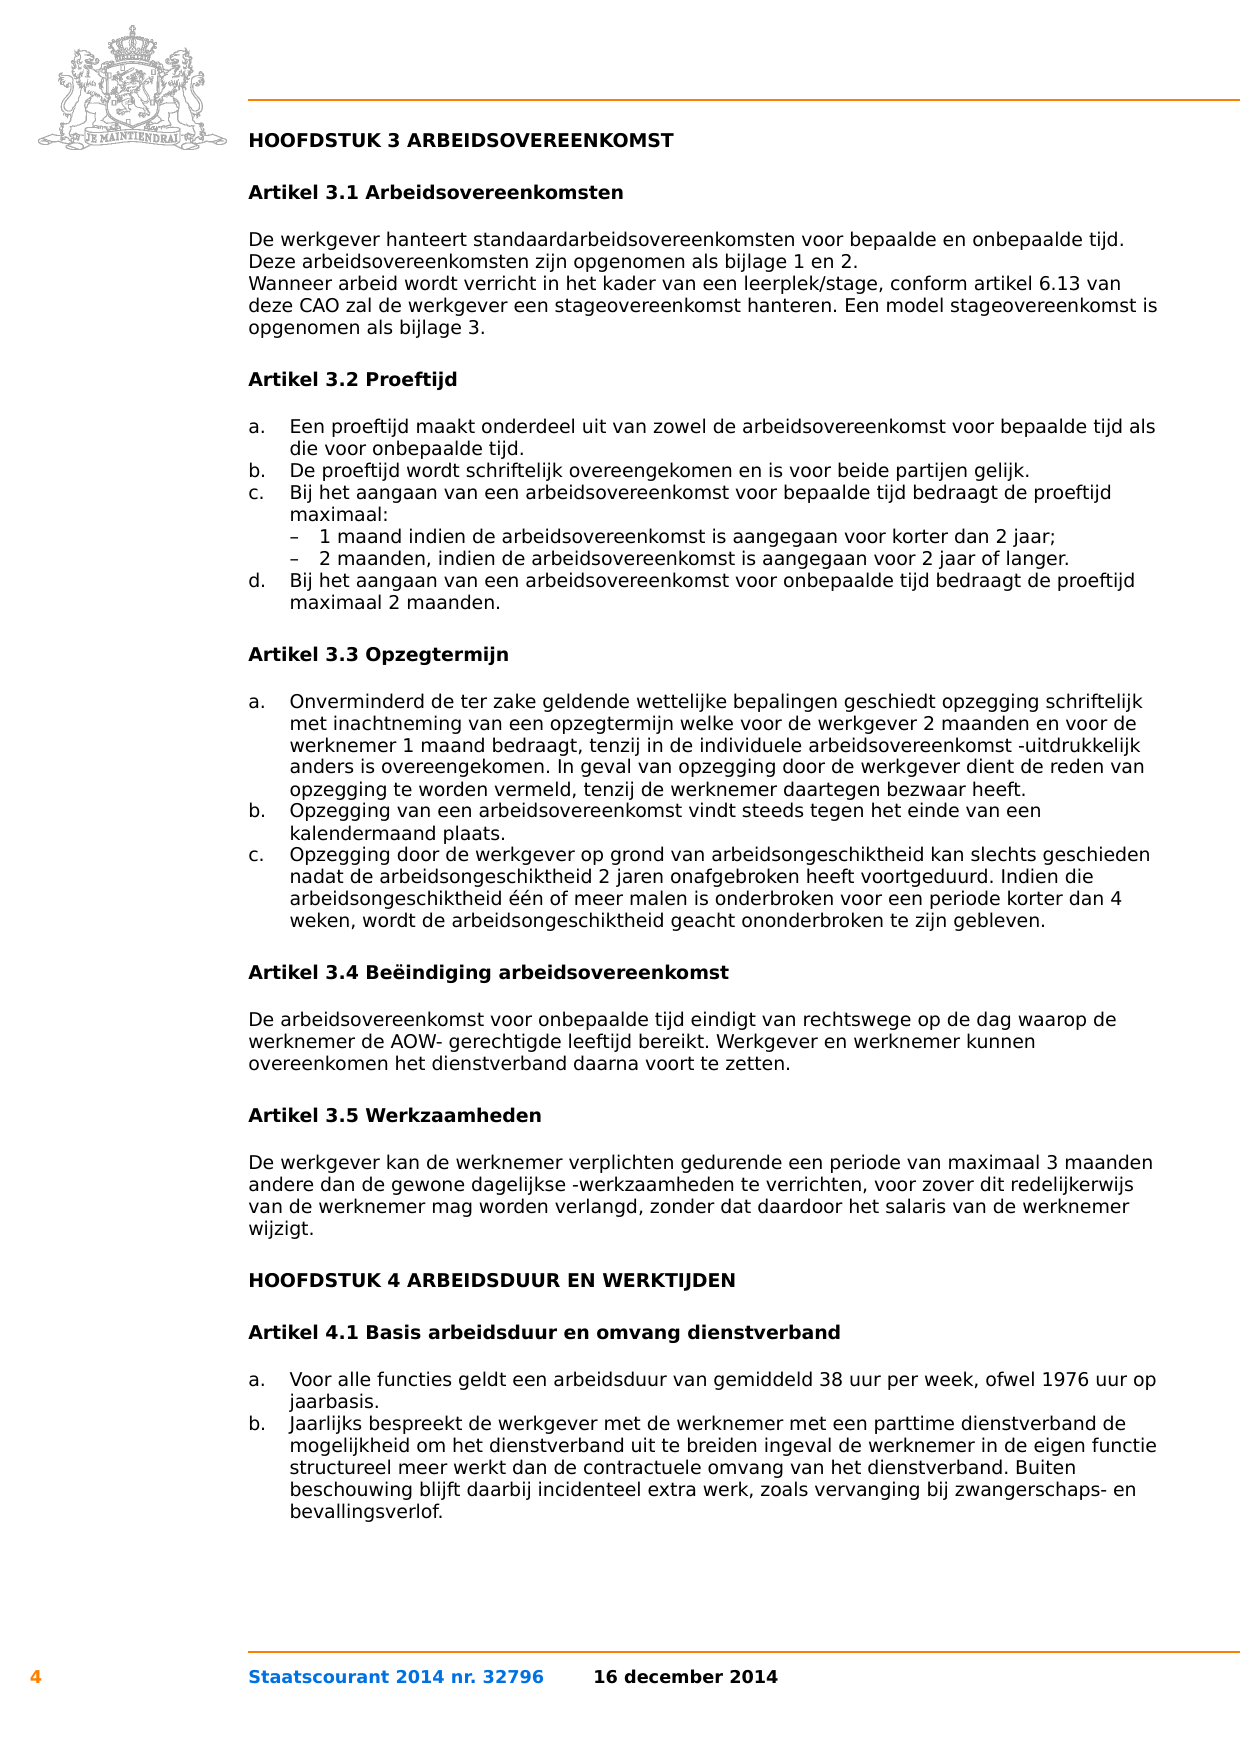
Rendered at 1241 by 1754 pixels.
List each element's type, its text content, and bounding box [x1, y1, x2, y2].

picture [38, 25, 227, 150]
subtitle HOOFDSTUK 3 ARBEIDSOVEREENKOMST [248, 130, 1163, 152]
subtitle Artikel 3.1 Arbeidsovereenkomsten [248, 182, 1163, 204]
subtitle Artikel 3.5 Werkzaamheden [248, 1105, 1163, 1127]
text b. Opzegging van een arbeidsovereenkomst vindt steeds tegen het einde van een kalendermaand plaats. [248, 800, 1163, 844]
subtitle Artikel 4.1 Basis arbeidsduur en omvang dienstverband [248, 1322, 1163, 1344]
text c. Bij het aangaan van een arbeidsovereenkomst voor bepaalde tijd bedraagt de proeftijd maximaal: [248, 482, 1163, 526]
text a. Een proeftijd maakt onderdeel uit van zowel de arbeidsovereenkomst voor bepaalde tijd als die voor onbepaalde tijd. [248, 416, 1163, 460]
text – 2 maanden, indien de arbeidsovereenkomst is aangegaan voor 2 jaar of langer. [289, 548, 1163, 569]
text – 1 maand indien de arbeidsovereenkomst is aangegaan voor korter dan 2 jaar; [289, 526, 1163, 548]
subtitle HOOFDSTUK 4 ARBEIDSDUUR EN WERKTIJDEN [248, 1270, 1163, 1292]
subtitle Artikel 3.2 Proeftijd [248, 369, 1163, 391]
text c. Opzegging door de werkgever op grond van arbeidsongeschiktheid kan slechts geschieden nadat de arbeidsongeschiktheid 2 jaren onafgebroken heeft voortgeduurd. Indien die arbeidsongeschiktheid één of meer malen is onderbroken voor een periode korter dan 4 weken, wordt de arbeidsongeschiktheid geacht ononderbroken te zijn gebleven. [248, 844, 1163, 932]
text a. Voor alle functies geldt een arbeidsduur van gemiddeld 38 uur per week, ofwel 1976 uur op jaarbasis. [248, 1369, 1163, 1413]
text a. Onverminderd de ter zake geldende wettelijke bepalingen geschiedt opzegging schriftelijk met inachtneming van een opzegtermijn welke voor de werkgever 2 maanden en voor de werknemer 1 maand bedraagt, tenzij in de individuele arbeidsovereenkomst -uitdrukkelijk anders is overeengekomen. In geval van opzegging door de werkgever dient de reden van opzegging te worden vermeld, tenzij de werknemer daartegen bezwaar heeft. [248, 691, 1163, 800]
subtitle Artikel 3.4 Beëindiging arbeidsovereenkomst [248, 962, 1163, 984]
text De werkgever hanteert standaardarbeidsovereenkomsten voor bepaalde en onbepaalde tijd. Deze arbeidsovereenkomsten zijn opgenomen als bijlage 1 en 2. [248, 229, 1163, 273]
text Wanneer arbeid wordt verricht in het kader van een leerplek/stage, conform artikel 6.13 van deze CAO zal de werkgever een stageovereenkomst hanteren. Een model stageovereenkomst is opgenomen als bijlage 3. [248, 273, 1163, 339]
text b. De proeftijd wordt schriftelijk overeengekomen en is voor beide partijen gelijk. [248, 460, 1163, 482]
text De werkgever kan de werknemer verplichten gedurende een periode van maximaal 3 maanden andere dan de gewone dagelijkse -werkzaamheden te verrichten, voor zover dit redelijkerwijs van de werknemer mag worden verlangd, zonder dat daardoor het salaris van de werknemer wijzigt. [248, 1152, 1163, 1240]
text d. Bij het aangaan van een arbeidsovereenkomst voor onbepaalde tijd bedraagt de proeftijd maximaal 2 maanden. [248, 569, 1163, 613]
text b. Jaarlijks bespreekt de werkgever met de werknemer met een parttime dienstverband de mogelijkheid om het dienstverband uit te breiden ingeval de werknemer in de eigen functie structureel meer werkt dan de contractuele omvang van het dienstverband. Buiten beschouwing blijft daarbij incidenteel extra werk, zoals vervanging bij zwangerschaps- en bevallingsverlof. [248, 1413, 1163, 1523]
subtitle Artikel 3.3 Opzegtermijn [248, 643, 1163, 666]
text De arbeidsovereenkomst voor onbepaalde tijd eindigt van rechtswege op de dag waarop de werknemer de AOW- gerechtigde leeftijd bereikt. Werkgever en werknemer kunnen overeenkomen het dienstverband daarna voort te zetten. [248, 1009, 1163, 1075]
